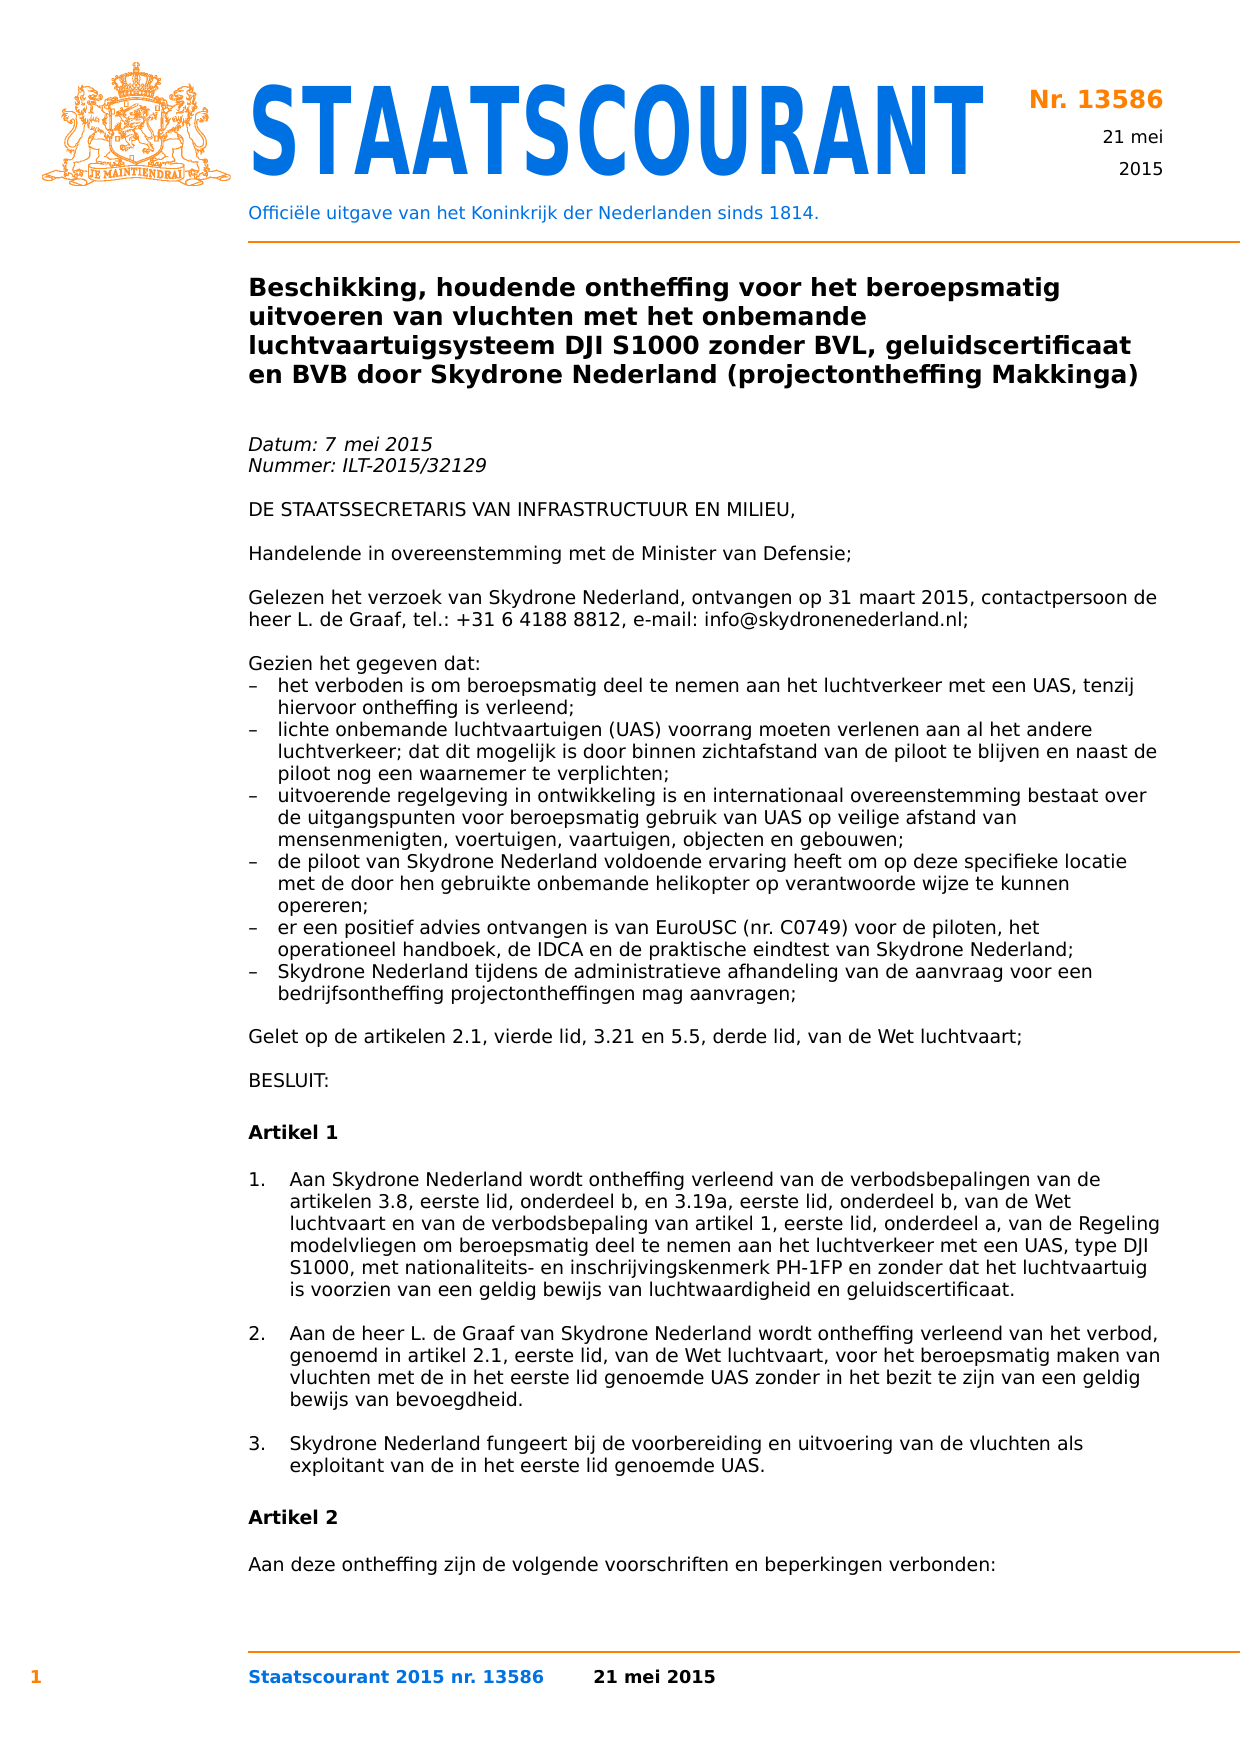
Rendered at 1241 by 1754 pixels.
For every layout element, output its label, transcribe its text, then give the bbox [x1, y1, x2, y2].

text – de piloot van Skydrone Nederland voldoende ervaring heeft om op deze specifieke locatie met de door hen gebruikte onbemande helikopter op verantwoorde wijze te kunnen opereren; [248, 851, 1163, 917]
text – het verboden is om beroepsmatig deel te nemen aan het luchtverkeer met een UAS, tenzij hiervoor ontheffing is verleend; [248, 675, 1163, 719]
text Datum: 7 mei 2015 [248, 433, 1163, 455]
text Gezien het gegeven dat: [248, 653, 1163, 675]
text – Skydrone Nederland tijdens de administratieve afhandeling van de aanvraag voor een bedrijfsontheffing projectontheffingen mag aanvragen; [248, 961, 1163, 1004]
text Gelet op de artikelen 2.1, vierde lid, 3.21 en 5.5, derde lid, van de Wet luchtvaart; [248, 1026, 1163, 1048]
text Aan deze ontheffing zijn de volgende voorschriften en beperkingen verbonden: [248, 1554, 1163, 1576]
table_cell 21 mei [998, 121, 1240, 153]
subtitle Beschikking, houdende ontheffing voor het beroepsmatig uitvoeren van vluchten met het onbemande luchtvaartuigsysteem DJI S1000 zonder BVL, geluidscertificaat en BVB door Skydrone Nederland (projectontheffing Makkinga) [248, 273, 1163, 390]
text Gelezen het verzoek van Skydrone Nederland, ontvangen op 31 maart 2015, contactpersoon de heer L. de Graaf, tel.: +31 6 4188 8812, e-mail: info@skydronenederland.nl; [248, 587, 1163, 631]
table_header STAATSCOURANT [248, 62, 998, 203]
text BESLUIT: [248, 1070, 1163, 1092]
picture [41, 62, 231, 186]
text – uitvoerende regelgeving in ontwikkeling is en internationaal overeenstemming bestaat over de uitgangspunten voor beroepsmatig gebruik van UAS op veilige afstand van mensenmenigten, voertuigen, vaartuigen, objecten en gebouwen; [248, 785, 1163, 851]
subtitle Artikel 1 [248, 1122, 1163, 1144]
text 2. Aan de heer L. de Graaf van Skydrone Nederland wordt ontheffing verleend van het verbod, genoemd in artikel 2.1, eerste lid, van de Wet luchtvaart, voor het beroepsmatig maken van vluchten met de in het eerste lid genoemde UAS zonder in het bezit te zijn van een geldig bewijs van bevoegdheid. [248, 1323, 1163, 1411]
table_cell Officiële uitgave van het Koninkrijk der Nederlanden sinds 1814. [248, 203, 1240, 241]
text – lichte onbemande luchtvaartuigen (UAS) voorrang moeten verlenen aan al het andere luchtverkeer; dat dit mogelijk is door binnen zichtafstand van de piloot te blijven en naast de piloot nog een waarnemer te verplichten; [248, 719, 1163, 785]
table_cell 2015 [998, 153, 1240, 203]
text DE STAATSSECRETARIS VAN INFRASTRUCTUUR EN MILIEU, [248, 499, 1163, 521]
text 3. Skydrone Nederland fungeert bij de voorbereiding en uitvoering van de vluchten als exploitant van de in het eerste lid genoemde UAS. [248, 1433, 1163, 1477]
subtitle Artikel 2 [248, 1507, 1163, 1529]
table_header [25, 62, 248, 241]
text Nummer: ILT-2015/32129 [248, 455, 1163, 477]
text 1. Aan Skydrone Nederland wordt ontheffing verleend van de verbodsbepalingen van de artikelen 3.8, eerste lid, onderdeel b, en 3.19a, eerste lid, onderdeel b, van de Wet luchtvaart en van de verbodsbepaling van artikel 1, eerste lid, onderdeel a, van de Regeling modelvliegen om beroepsmatig deel te nemen aan het luchtverkeer met een UAS, type DJI S1000, met nationaliteits- en inschrijvingskenmerk PH-1FP en zonder dat het luchtvaartuig is voorzien van een geldig bewijs van luchtwaardigheid en geluidscertificaat. [248, 1169, 1163, 1301]
text Handelende in overeenstemming met de Minister van Defensie; [248, 543, 1163, 565]
text – er een positief advies ontvangen is van EuroUSC (nr. C0749) voor de piloten, het operationeel handboek, de IDCA en de praktische eindtest van Skydrone Nederland; [248, 917, 1163, 961]
table_header Nr. 13586 [998, 62, 1240, 121]
